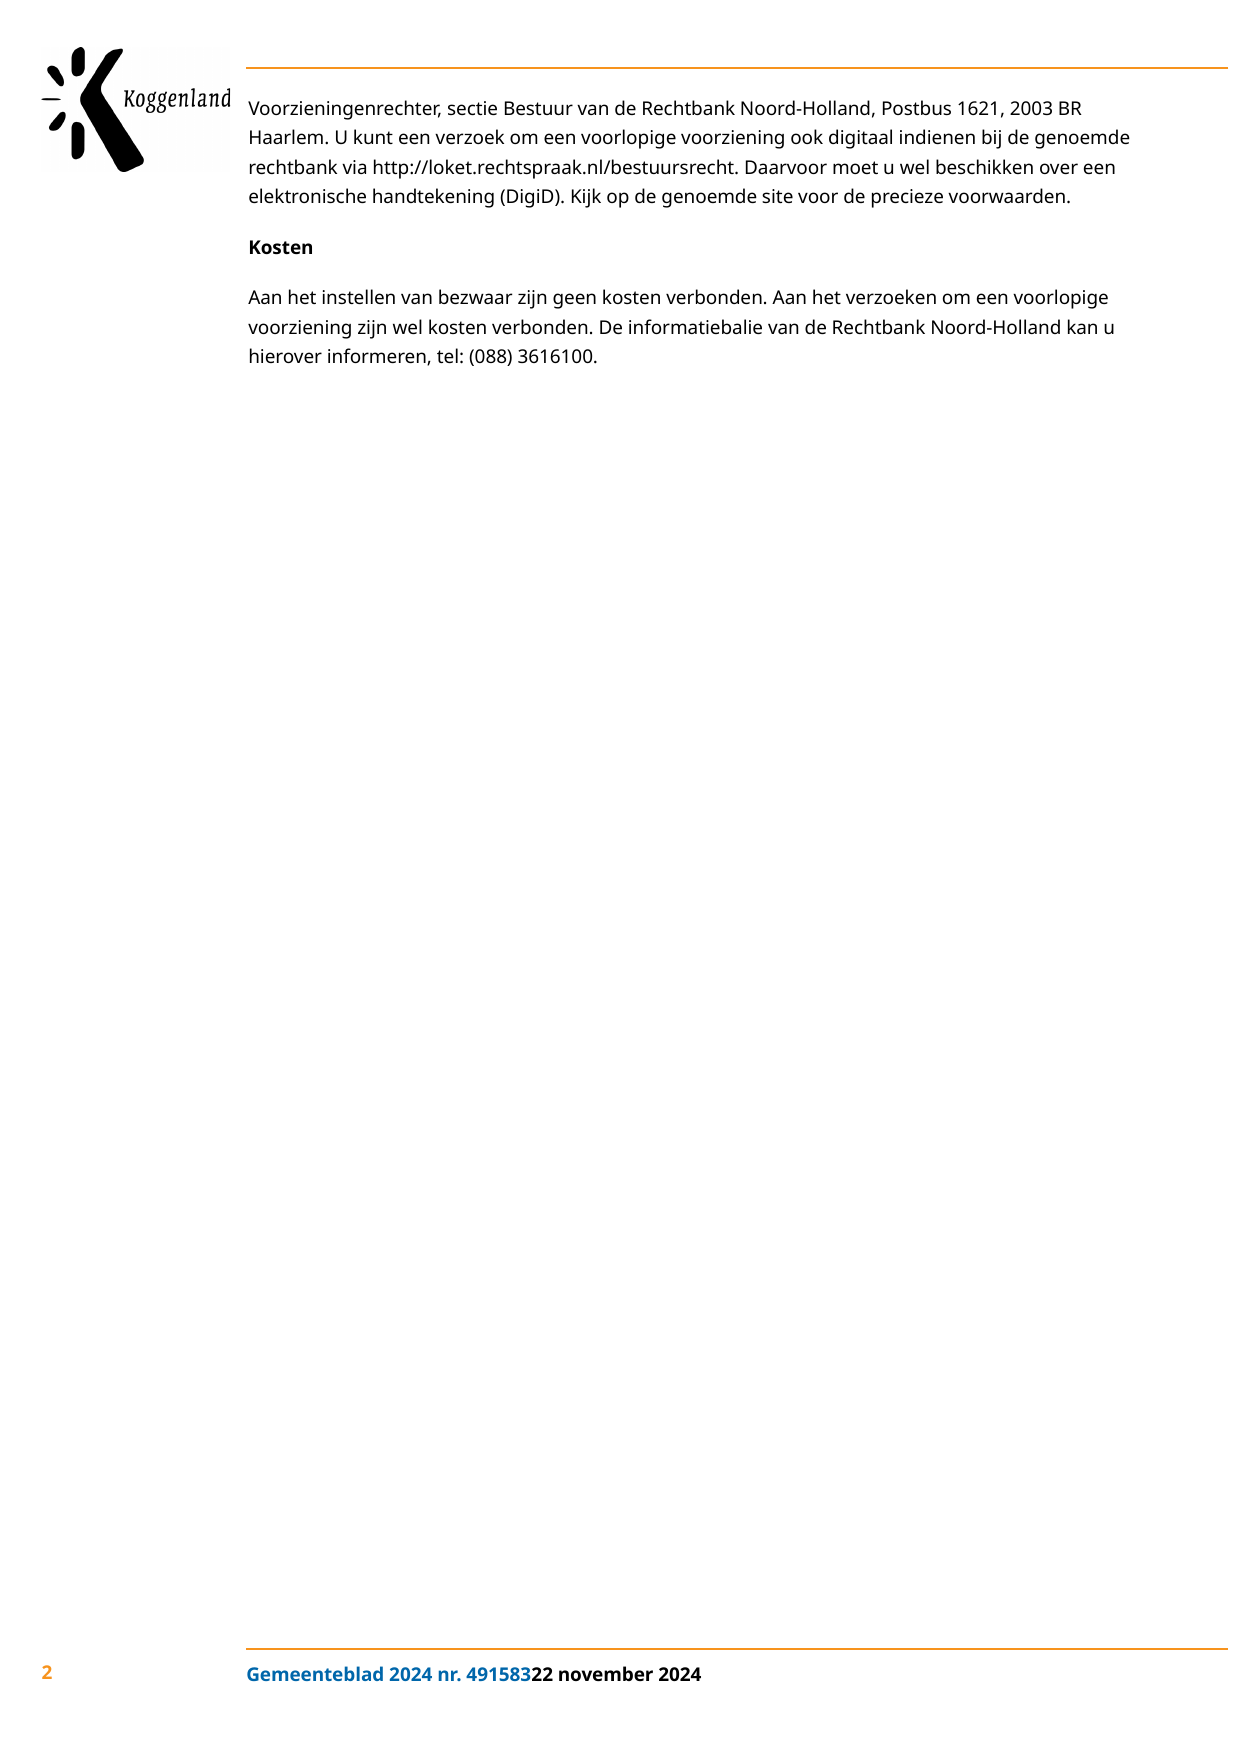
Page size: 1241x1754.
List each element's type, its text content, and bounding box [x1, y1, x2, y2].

text Voorzieningenrechter, sectie Bestuur van de Rechtbank Noord-Holland, Postbus 1621, 2003 BR Haarlem. U kunt een verzoek om een voorlopige voorziening ook digitaal indienen bij de genoemde rechtbank via http://loket.rechtspraak.nl/bestuursrecht. Daarvoor moet u wel beschikken over een elektronische handtekening (DigiD). Kijk op de genoemde site voor de precieze voorwaarden. [248, 95, 1152, 209]
text Aan het instellen van bezwaar zijn geen kosten verbonden. Aan het verzoeken om een voorlopige voorziening zijn wel kosten verbonden. De informatiebalie van de Rechtbank Noord-Holland kan u hierover informeren, tel: (088) 3616100. [248, 284, 1152, 369]
text Kosten [248, 234, 1152, 260]
picture [41, 47, 231, 172]
